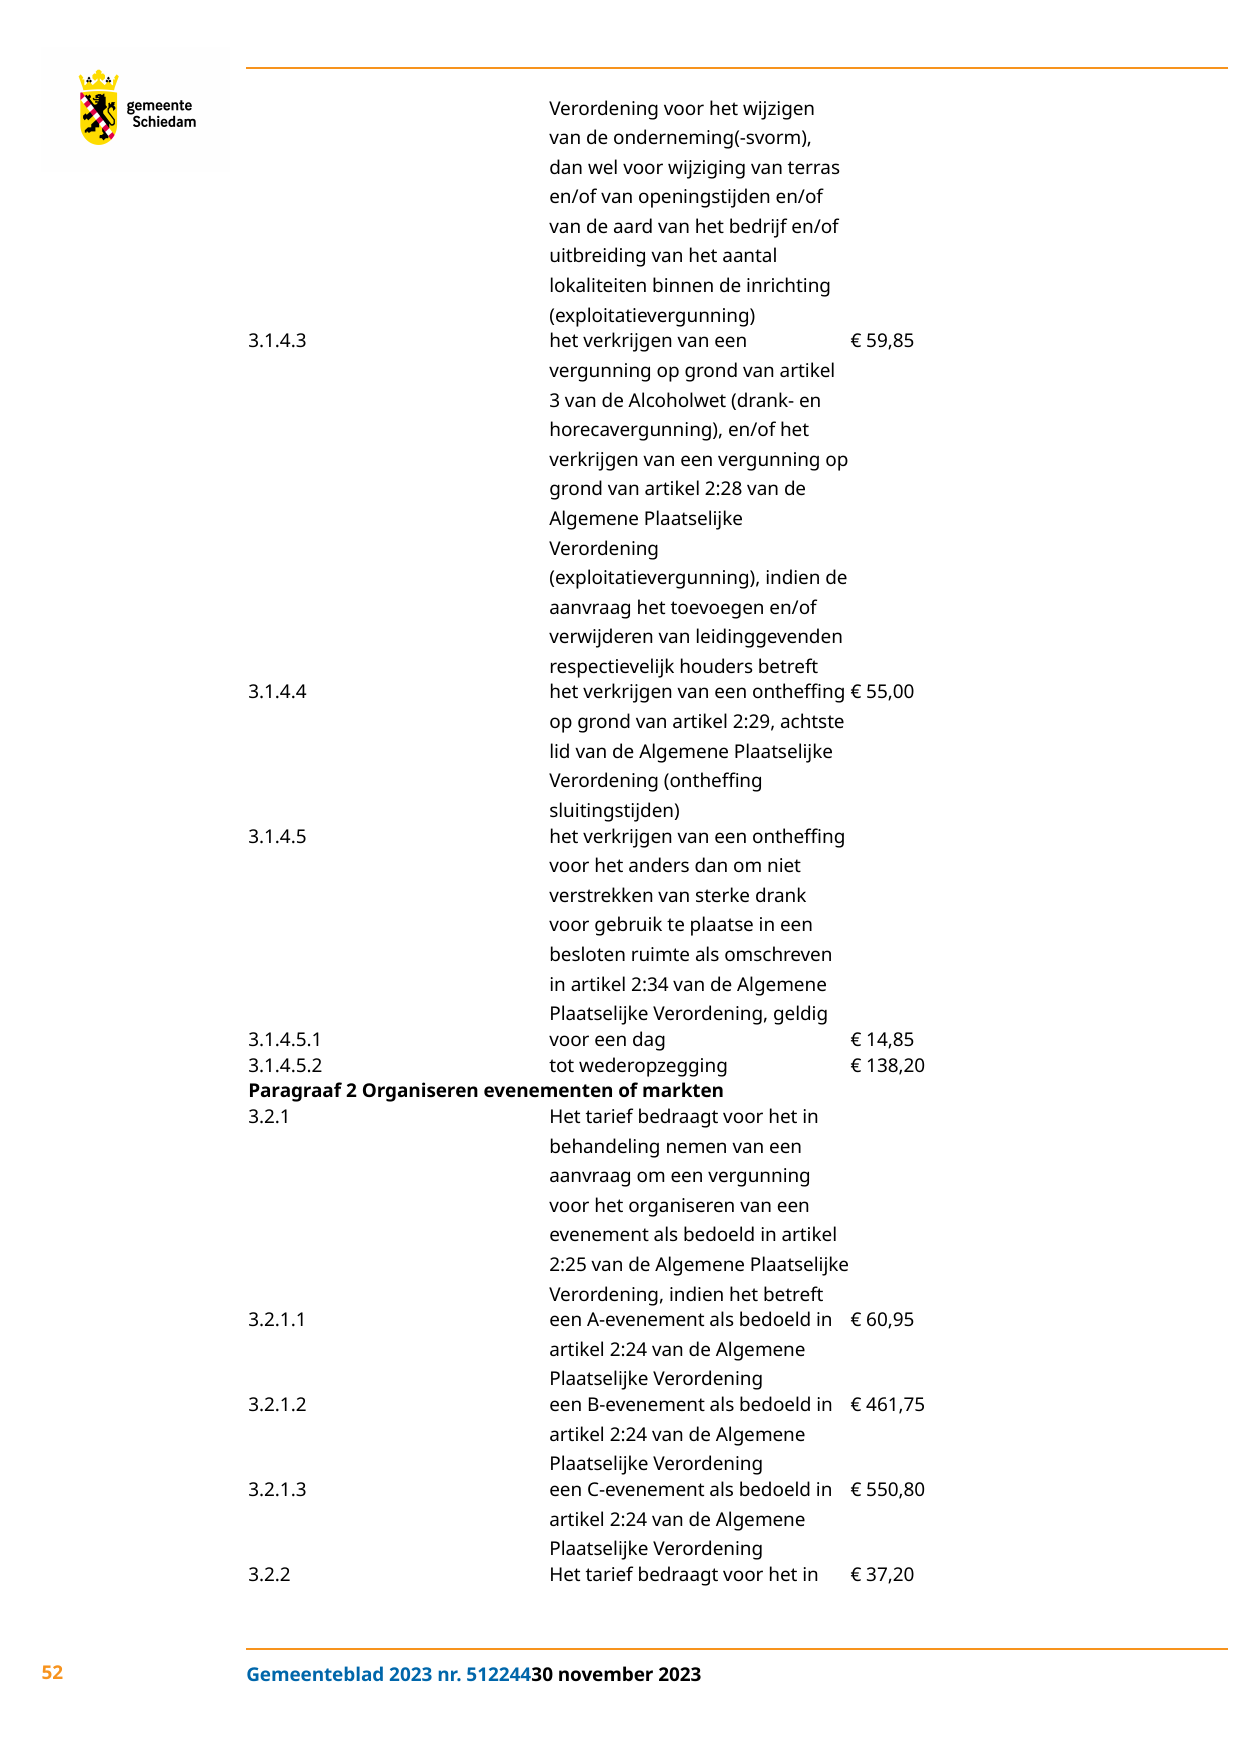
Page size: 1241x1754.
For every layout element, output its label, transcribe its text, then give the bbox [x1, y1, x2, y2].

table_cell 3.1.4.5.2 [248, 1052, 549, 1077]
table_cell het verkrijgen van een vergunning op grond van artikel 3 van de Alcoholwet (drank- en horecavergunning), en/of het verkrijgen van een vergunning op grond van artikel 2:28 van de Algemene Plaatselijke Verordening (exploitatievergunning), indien de aanvraag het toevoegen en/of verwijderen van leidinggevenden respectievelijk houders betreft [549, 328, 850, 679]
table_cell 3.1.4.5.1 [248, 1026, 549, 1052]
table_cell 3.2.2 [248, 1561, 549, 1587]
table_cell 3.2.1.3 [248, 1476, 549, 1561]
table_cell € 59,85 [850, 328, 1152, 679]
table_cell het verkrijgen van een ontheffing voor het anders dan om niet verstrekken van sterke drank voor gebruik te plaatse in een besloten ruimte als omschreven in artikel 2:34 van de Algemene Plaatselijke Verordening, geldig [549, 823, 850, 1026]
table_cell [850, 1103, 1152, 1306]
table_cell 3.1.4.5 [248, 823, 549, 1026]
table_cell [850, 95, 1152, 328]
table_cell € 55,00 [850, 679, 1152, 823]
table_cell Het tarief bedraagt voor het in behandeling nemen van een aanvraag om een vergunning voor het organiseren van een evenement als bedoeld in artikel 2:25 van de Algemene Plaatselijke Verordening, indien het betreft [549, 1103, 850, 1306]
table_cell € 60,95 [850, 1306, 1152, 1391]
table_cell € 37,20 [850, 1561, 1152, 1587]
table_cell 3.2.1 [248, 1103, 549, 1306]
table_cell Het tarief bedraagt voor het in [549, 1561, 850, 1587]
table_cell 3.2.1.2 [248, 1391, 549, 1476]
table_cell 3.2.1.1 [248, 1306, 549, 1391]
table_cell [248, 95, 549, 328]
table_cell € 138,20 [850, 1052, 1152, 1077]
table_cell een A-evenement als bedoeld in artikel 2:24 van de Algemene Plaatselijke Verordening [549, 1306, 850, 1391]
table_cell het verkrijgen van een ontheffing op grond van artikel 2:29, achtste lid van de Algemene Plaatselijke Verordening (ontheffing sluitingstijden) [549, 679, 850, 823]
table_cell 3.1.4.3 [248, 328, 549, 679]
table_cell € 14,85 [850, 1026, 1152, 1052]
table_cell een C-evenement als bedoeld in artikel 2:24 van de Algemene Plaatselijke Verordening [549, 1476, 850, 1561]
table_cell Verordening voor het wijzigen van de onderneming(-svorm), dan wel voor wijziging van terras en/of van openingstijden en/of van de aard van het bedrijf en/of uitbreiding van het aantal lokaliteiten binnen de inrichting (exploitatievergunning) [549, 95, 850, 328]
table_cell [850, 823, 1152, 1026]
table_cell voor een dag [549, 1026, 850, 1052]
picture [41, 47, 231, 172]
table_cell een B-evenement als bedoeld in artikel 2:24 van de Algemene Plaatselijke Verordening [549, 1391, 850, 1476]
table_cell € 550,80 [850, 1476, 1152, 1561]
table_cell € 461,75 [850, 1391, 1152, 1476]
table_cell 3.1.4.4 [248, 679, 549, 823]
table_cell tot wederopzegging [549, 1052, 850, 1077]
table_cell Paragraaf 2 Organiseren evenementen of markten [248, 1078, 1152, 1103]
